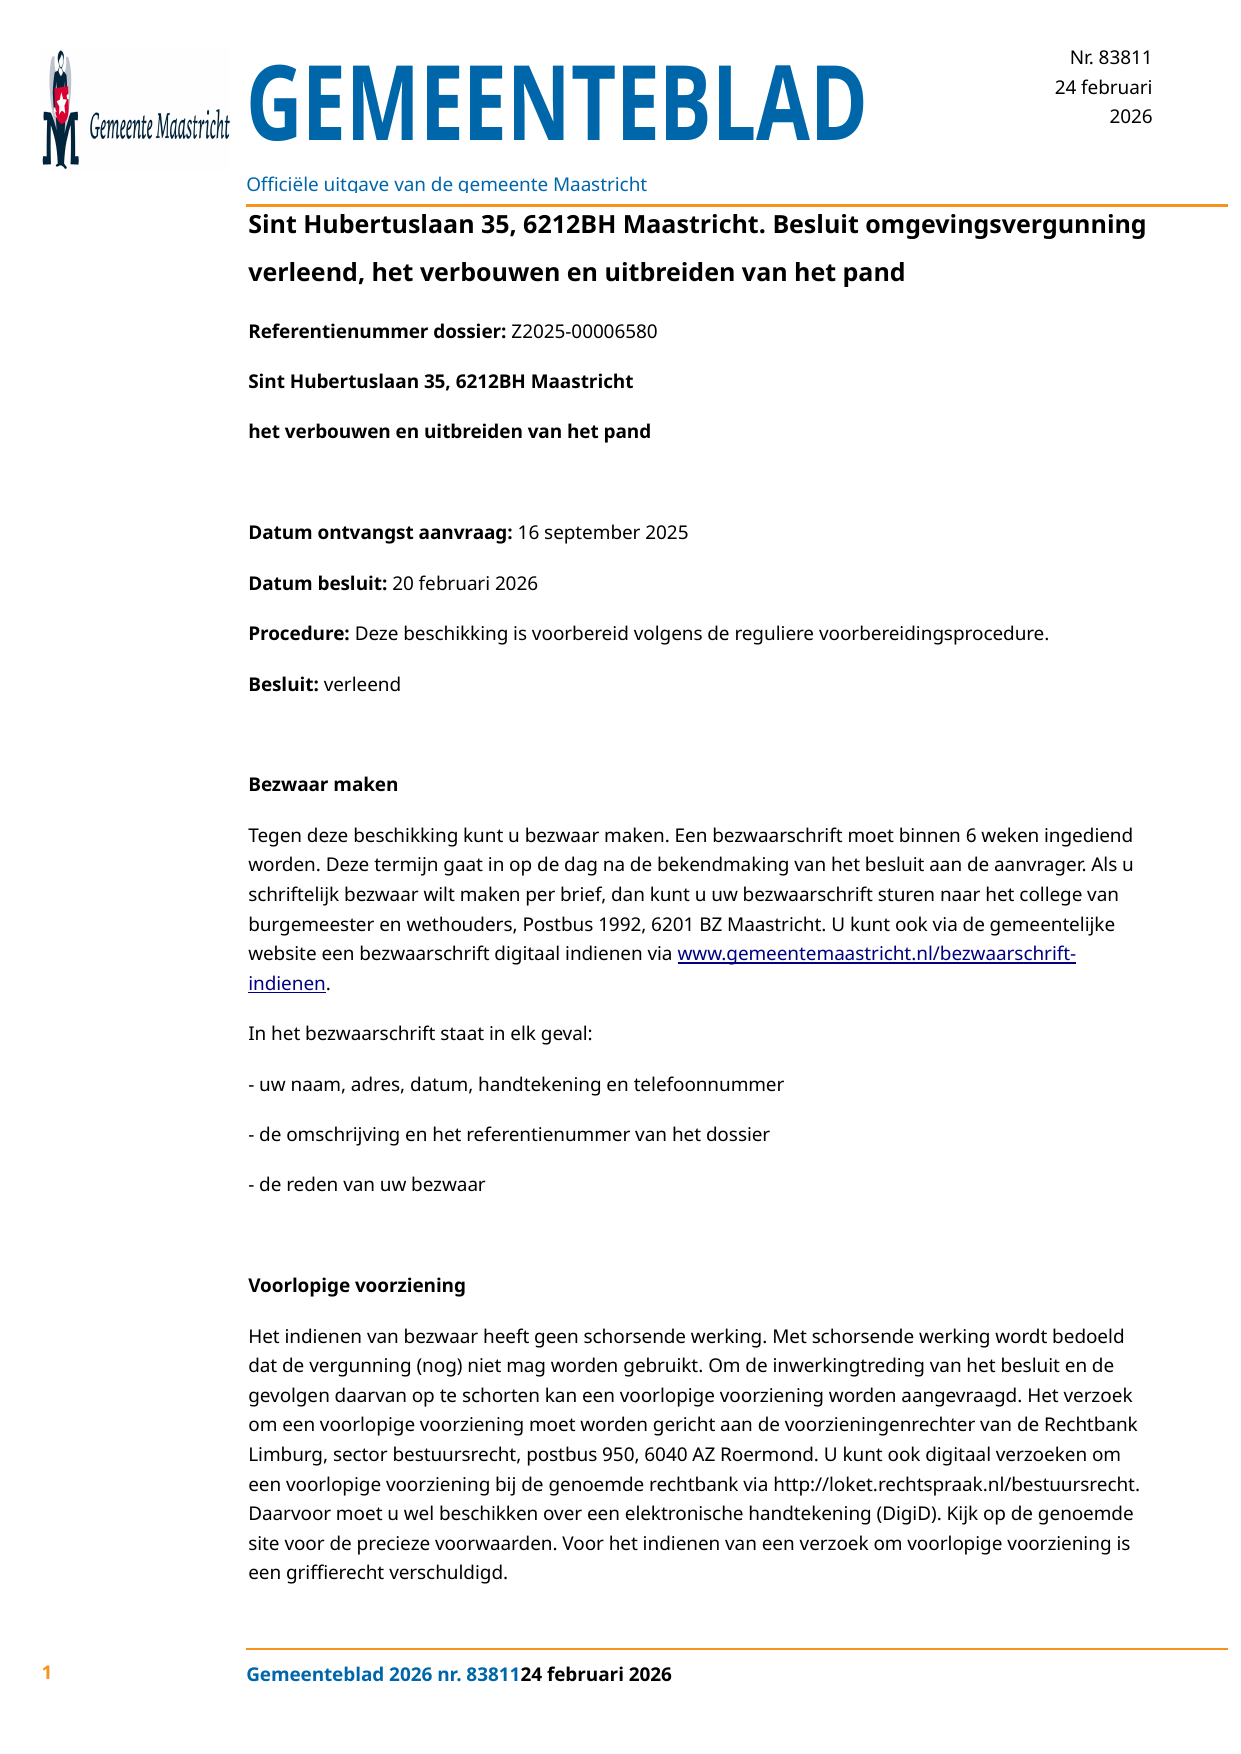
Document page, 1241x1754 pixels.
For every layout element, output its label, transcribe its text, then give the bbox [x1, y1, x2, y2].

text Bezwaar maken [248, 772, 1152, 797]
text Sint Hubertuslaan 35, 6212BH Maastricht. Besluit omgevingsvergunning verleend, het verbouwen en uitbreiden van het pand [248, 207, 1152, 288]
text Besluit: verleend [248, 671, 1152, 697]
text Voorlopige voorziening [248, 1272, 1152, 1298]
text Procedure: Deze beschikking is voorbereid volgens de reguliere voorbereidingsprocedure. [248, 620, 1152, 646]
text In het bezwaarschrift staat in elk geval: [248, 1020, 1152, 1046]
text het verbouwen en uitbreiden van het pand [248, 419, 1152, 444]
text - de omschrijving en het referentienummer van het dossier [248, 1121, 1152, 1147]
text Referentienummer dossier: Z2025-00006580 [248, 318, 1152, 344]
text - uw naam, adres, datum, handtekening en telefoonnummer [248, 1071, 1152, 1097]
text Sint Hubertuslaan 35, 6212BH Maastricht [248, 368, 1152, 394]
text - de reden van uw bezwaar [248, 1172, 1152, 1197]
text Datum ontvangst aanvraag: 16 september 2025 [248, 519, 1152, 545]
text Het indienen van bezwaar heeft geen schorsende werking. Met schorsende werking wordt bedoeld dat de vergunning (nog) niet mag worden gebruikt. Om de inwerkingtreding van het besluit en de gevolgen daarvan op te schorten kan een voorlopige voorziening worden aangevraagd. Het verzoek om een voorlopige voorziening moet worden gericht aan de voorzieningenrechter van de Rechtbank Limburg, sector bestuursrecht, postbus 950, 6040 AZ Roermond. U kunt ook digitaal verzoeken om een voorlopige voorziening bij de genoemde rechtbank via http://loket.rechtspraak.nl/bestuursrecht. Daarvoor moet u wel beschikken over een elektronische handtekening (DigiD). Kijk op de genoemde site voor de precieze voorwaarden. Voor het indienen van een verzoek om voorlopige voorziening is een griffierecht verschuldigd. [248, 1323, 1152, 1585]
text Tegen deze beschikking kunt u bezwaar maken. Een bezwaarschrift moet binnen 6 weken ingediend worden. Deze termijn gaat in op de dag na de bekendmaking van het besluit aan de aanvrager. Als u schriftelijk bezwaar wilt maken per brief, dan kunt u uw bezwaarschrift sturen naar het college van burgemeester en wethouders, Postbus 1992, 6201 BZ Maastricht. U kunt ook via de gemeentelijke website een bezwaarschrift digitaal indienen via www.gemeentemaastricht.nl/bezwaarschrift-indienen. [248, 822, 1152, 996]
picture [41, 47, 231, 172]
text Datum besluit: 20 februari 2026 [248, 570, 1152, 596]
